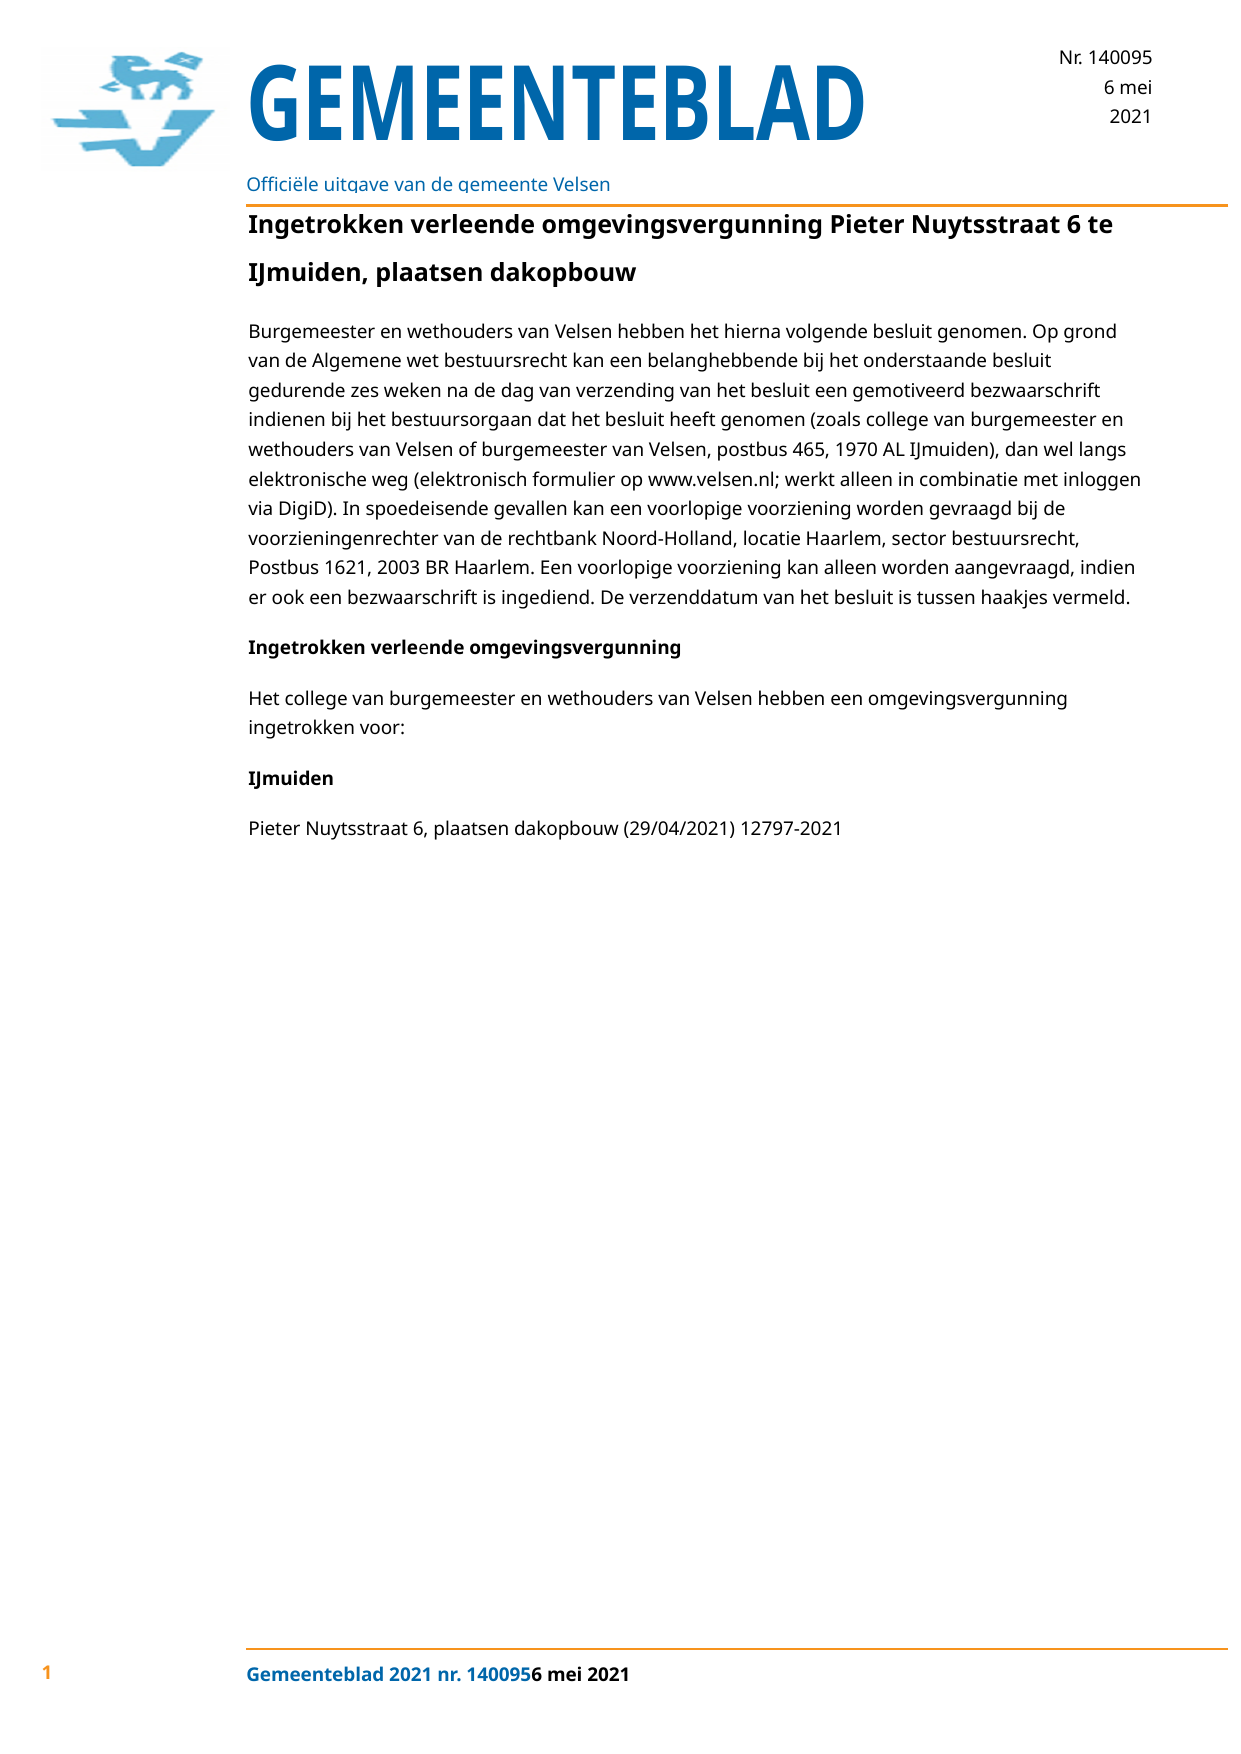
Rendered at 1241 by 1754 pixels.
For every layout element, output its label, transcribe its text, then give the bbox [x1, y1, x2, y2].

text Ingetrokken verleende omgevingsvergunning Pieter Nuytsstraat 6 te IJmuiden, plaatsen dakopbouw [248, 207, 1152, 288]
text Ingetrokken verleende omgevingsvergunning [248, 634, 1152, 660]
text Pieter Nuytsstraat 6, plaatsen dakopbouw (29/04/2021) 12797-2021 [248, 815, 1152, 841]
text Het college van burgemeester en wethouders van Velsen hebben een omgevingsvergunning ingetrokken voor: [248, 685, 1152, 740]
text Burgemeester en wethouders van Velsen hebben het hierna volgende besluit genomen. Op grond van de Algemene wet bestuursrecht kan een belanghebbende bij het onderstaande besluit gedurende zes weken na de dag van verzending van het besluit een gemotiveerd bezwaarschrift indienen bij het bestuursorgaan dat het besluit heeft genomen (zoals college van burgemeester en wethouders van Velsen of burgemeester van Velsen, postbus 465, 1970 AL IJmuiden), dan wel langs elektronische weg (elektronisch formulier op www.velsen.nl; werkt alleen in combinatie met inloggen via DigiD). In spoedeisende gevallen kan een voorlopige voorziening worden gevraagd bij de voorzieningenrechter van de rechtbank Noord-Holland, locatie Haarlem, sector bestuursrecht, Postbus 1621, 2003 BR Haarlem. Een voorlopige voorziening kan alleen worden aangevraagd, indien er ook een bezwaarschrift is ingediend. De verzenddatum van het besluit is tussen haakjes vermeld. [248, 318, 1152, 610]
text IJmuiden [248, 765, 1152, 791]
picture [41, 47, 231, 172]
